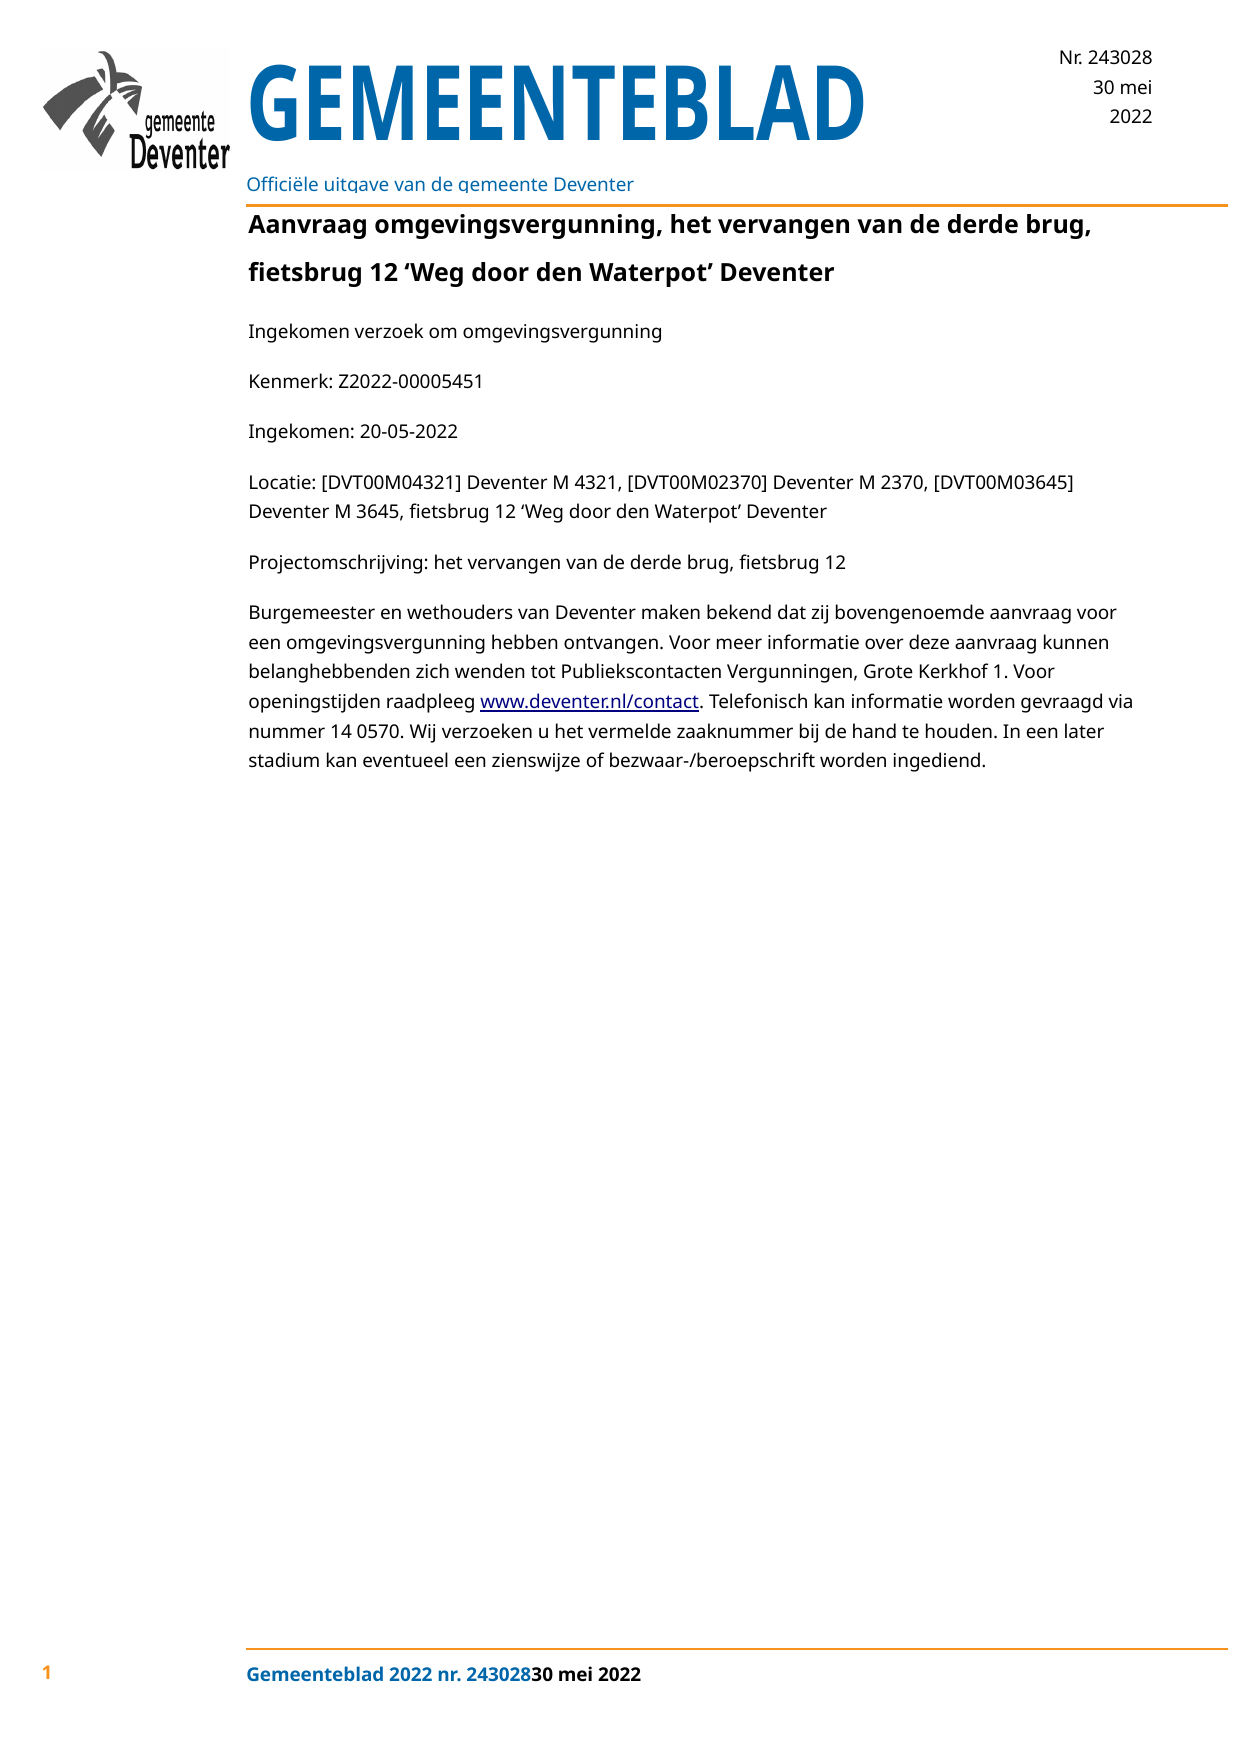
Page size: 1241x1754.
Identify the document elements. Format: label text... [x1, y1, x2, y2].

picture [41, 47, 231, 172]
text Aanvraag omgevingsvergunning, het vervangen van de derde brug, fietsbrug 12 ‘Weg door den Waterpot’ Deventer [248, 207, 1152, 288]
text Burgemeester en wethouders van Deventer maken bekend dat zij bovengenoemde aanvraag voor een omgevingsvergunning hebben ontvangen. Voor meer informatie over deze aanvraag kunnen belanghebbenden zich wenden tot Publiekscontacten Vergunningen, Grote Kerkhof 1. Voor openingstijden raadpleeg www.deventer.nl/contact. Telefonisch kan informatie worden gevraagd via nummer 14 0570. Wij verzoeken u het vermelde zaaknummer bij de hand te houden. In een later stadium kan eventueel een zienswijze of bezwaar-/beroepschrift worden ingediend. [248, 599, 1152, 773]
text Ingekomen verzoek om omgevingsvergunning [248, 318, 1152, 344]
text Ingekomen: 20-05-2022 [248, 419, 1152, 444]
text Projectomschrijving: het vervangen van de derde brug, fietsbrug 12 [248, 549, 1152, 575]
text Kenmerk: Z2022-00005451 [248, 368, 1152, 394]
text Locatie: [DVT00M04321] Deventer M 4321, [DVT00M02370] Deventer M 2370, [DVT00M03645] Deventer M 3645, fietsbrug 12 ‘Weg door den Waterpot’ Deventer [248, 469, 1152, 524]
